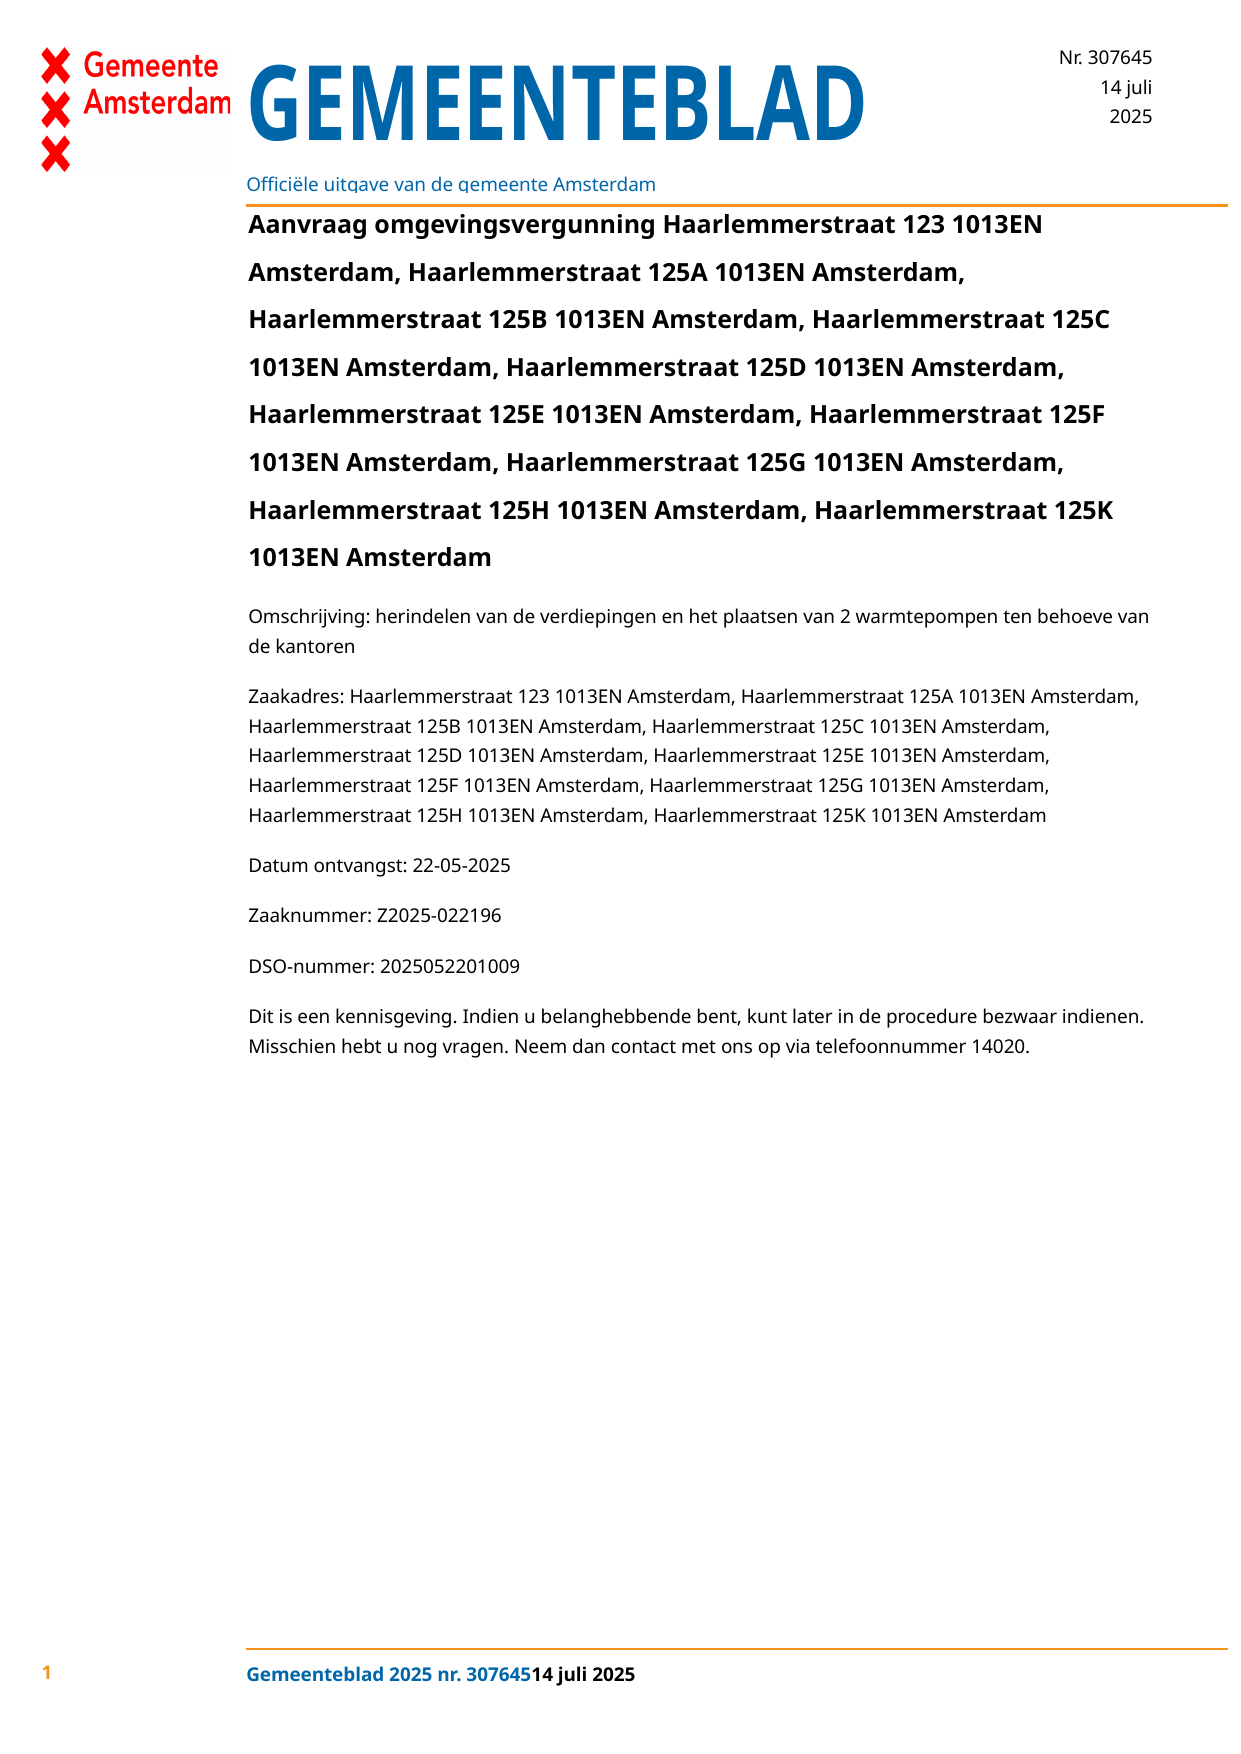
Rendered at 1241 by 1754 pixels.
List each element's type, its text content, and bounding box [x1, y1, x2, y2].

text Zaakadres: Haarlemmerstraat 123 1013EN Amsterdam, Haarlemmerstraat 125A 1013EN Amsterdam, Haarlemmerstraat 125B 1013EN Amsterdam, Haarlemmerstraat 125C 1013EN Amsterdam, Haarlemmerstraat 125D 1013EN Amsterdam, Haarlemmerstraat 125E 1013EN Amsterdam, Haarlemmerstraat 125F 1013EN Amsterdam, Haarlemmerstraat 125G 1013EN Amsterdam, Haarlemmerstraat 125H 1013EN Amsterdam, Haarlemmerstraat 125K 1013EN Amsterdam [248, 683, 1152, 828]
text Zaaknummer: Z2025-022196 [248, 903, 1152, 928]
picture [41, 47, 231, 172]
text DSO-nummer: 2025052201009 [248, 953, 1152, 979]
text Dit is een kennisgeving. Indien u belanghebbende bent, kunt later in de procedure bezwaar indienen. Misschien hebt u nog vragen. Neem dan contact met ons op via telefoonnummer 14020. [248, 1003, 1152, 1059]
text Aanvraag omgevingsvergunning Haarlemmerstraat 123 1013EN Amsterdam, Haarlemmerstraat 125A 1013EN Amsterdam, Haarlemmerstraat 125B 1013EN Amsterdam, Haarlemmerstraat 125C 1013EN Amsterdam, Haarlemmerstraat 125D 1013EN Amsterdam, Haarlemmerstraat 125E 1013EN Amsterdam, Haarlemmerstraat 125F 1013EN Amsterdam, Haarlemmerstraat 125G 1013EN Amsterdam, Haarlemmerstraat 125H 1013EN Amsterdam, Haarlemmerstraat 125K 1013EN Amsterdam [248, 207, 1152, 574]
text Omschrijving: herindelen van de verdiepingen en het plaatsen van 2 warmtepompen ten behoeve van de kantoren [248, 603, 1152, 659]
text Datum ontvangst: 22-05-2025 [248, 852, 1152, 878]
